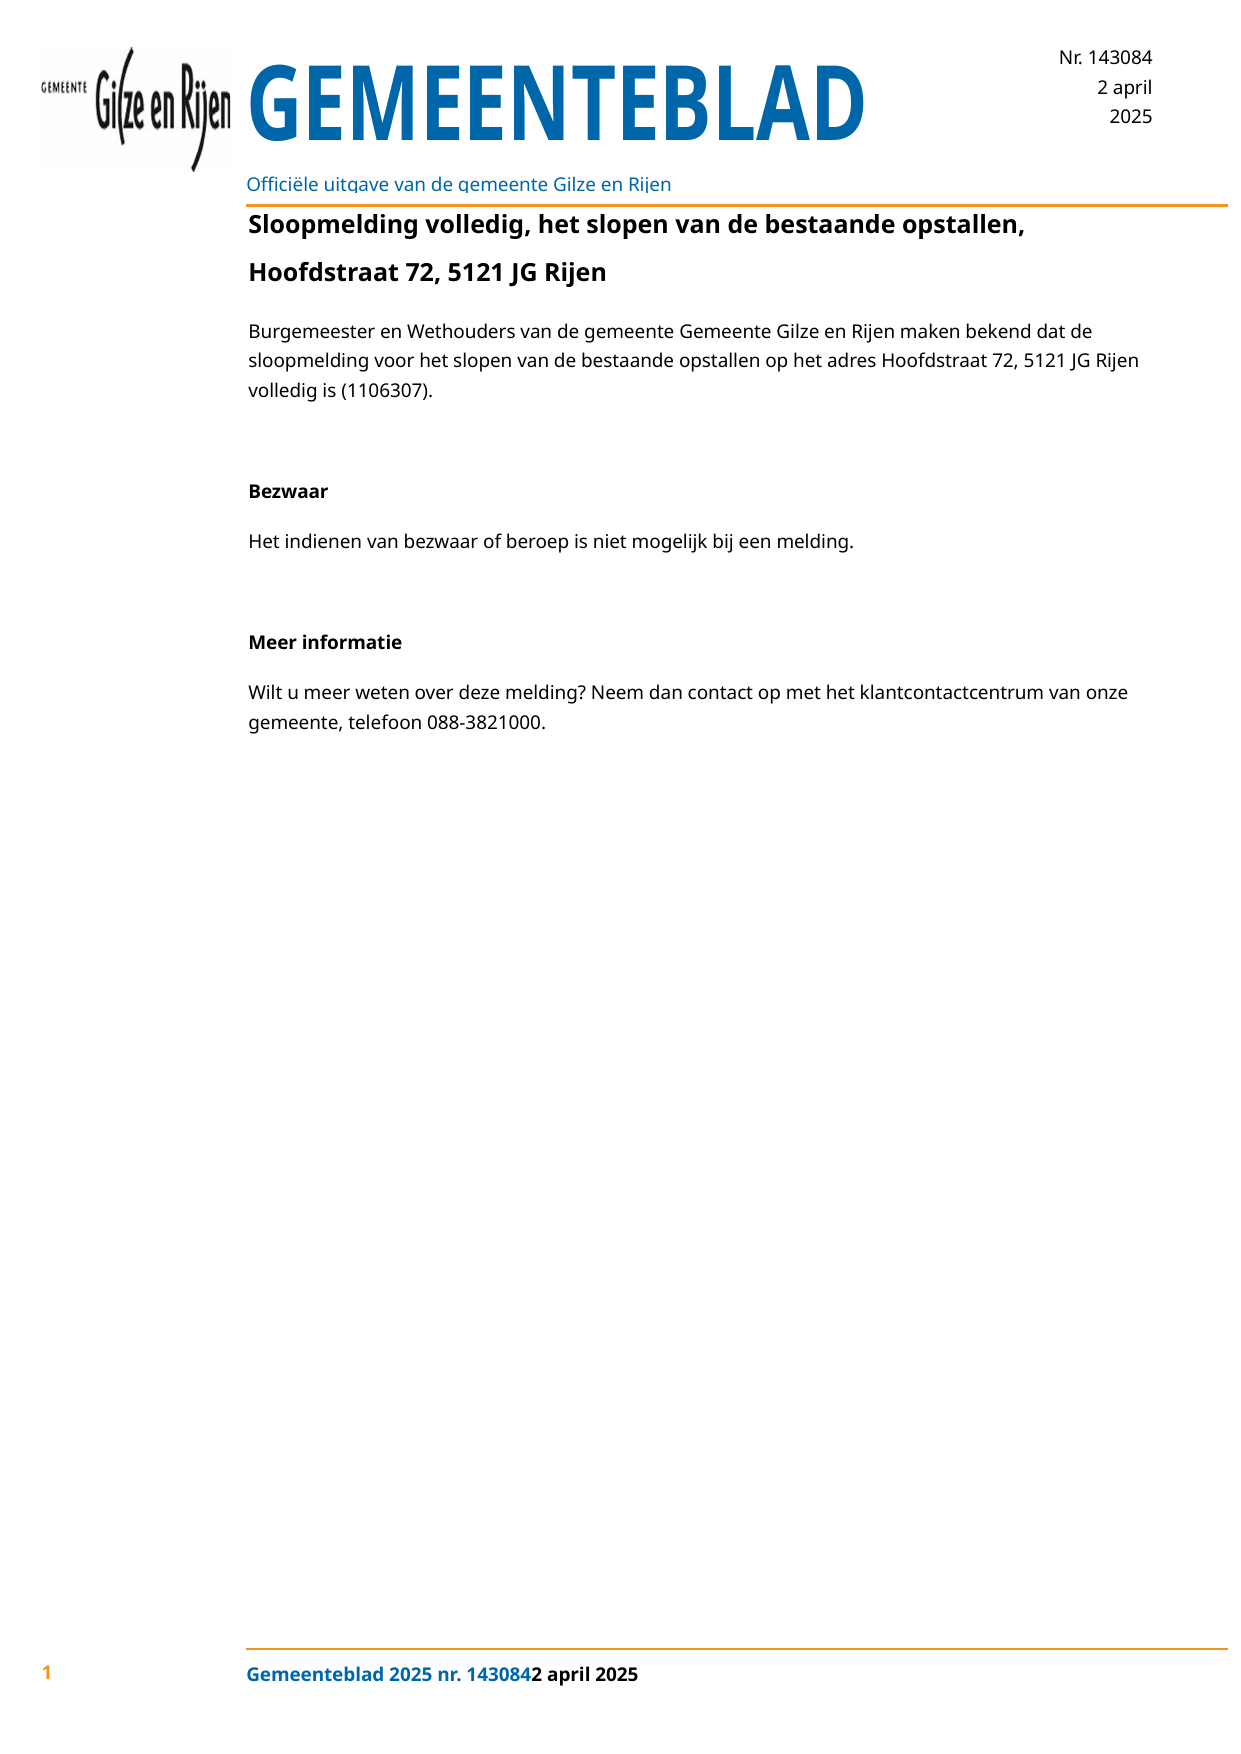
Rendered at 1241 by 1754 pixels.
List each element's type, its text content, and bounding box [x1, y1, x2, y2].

text Sloopmelding volledig, het slopen van de bestaande opstallen, Hoofdstraat 72, 5121 JG Rijen [248, 207, 1152, 288]
text Meer informatie [248, 629, 1152, 655]
text Wilt u meer weten over deze melding? Neem dan contact op met het klantcontactcentrum van onze gemeente, telefoon 088-3821000. [248, 679, 1152, 735]
text Bezwaar [248, 478, 1152, 504]
text Het indienen van bezwaar of beroep is niet mogelijk bij een melding. [248, 528, 1152, 554]
picture [41, 47, 231, 172]
text Burgemeester en Wethouders van de gemeente Gemeente Gilze en Rijen maken bekend dat de sloopmelding voor het slopen van de bestaande opstallen op het adres Hoofdstraat 72, 5121 JG Rijen volledig is (1106307). [248, 318, 1152, 403]
